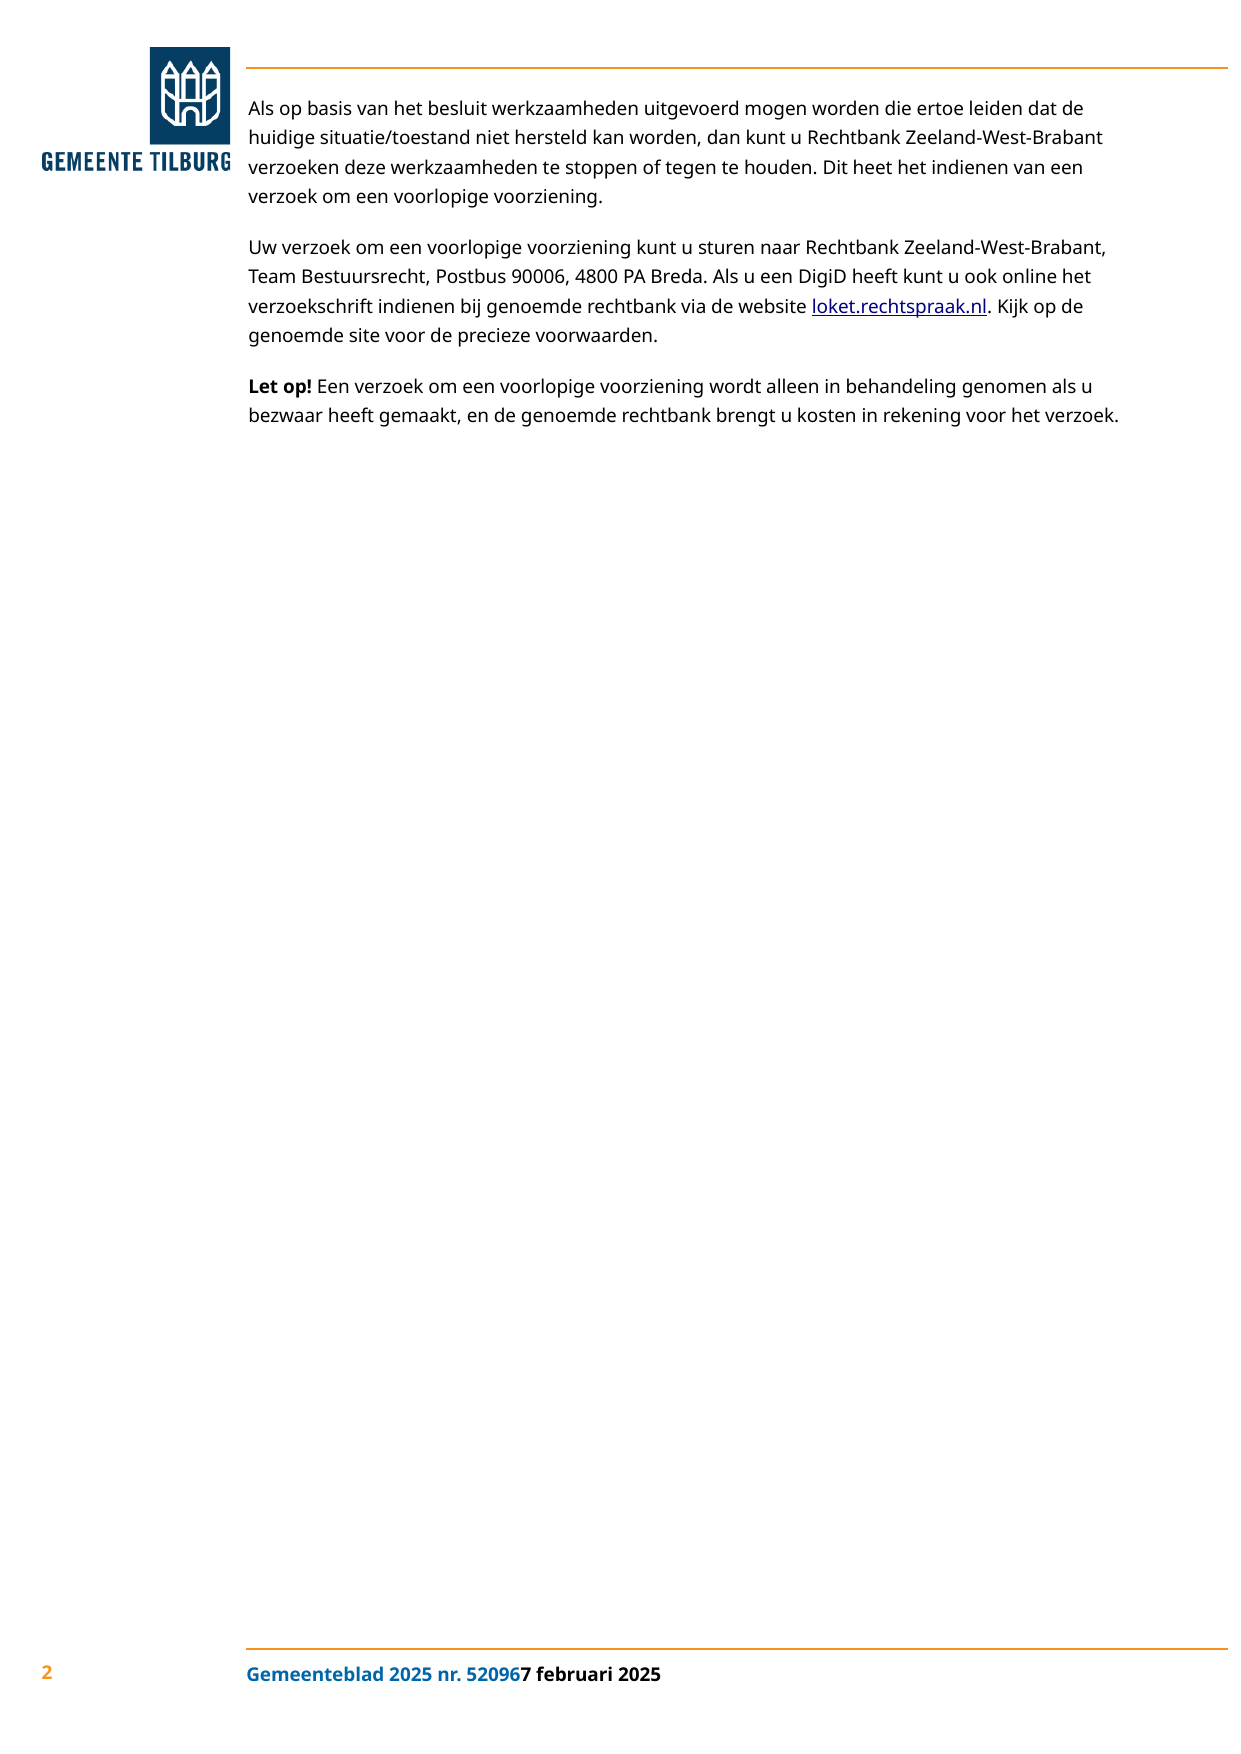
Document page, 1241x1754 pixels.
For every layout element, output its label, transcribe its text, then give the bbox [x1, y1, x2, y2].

text Uw verzoek om een voorlopige voorziening kunt u sturen naar Rechtbank Zeeland-West-Brabant, Team Bestuursrecht, Postbus 90006, 4800 PA Breda. Als u een DigiD heeft kunt u ook online het verzoekschrift indienen bij genoemde rechtbank via de website loket.rechtspraak.nl. Kijk op de genoemde site voor de precieze voorwaarden. [248, 234, 1152, 348]
text Let op! Een verzoek om een voorlopige voorziening wordt alleen in behandeling genomen als u bezwaar heeft gemaakt, en de genoemde rechtbank brengt u kosten in rekening voor het verzoek. [248, 373, 1152, 428]
text Als op basis van het besluit werkzaamheden uitgevoerd mogen worden die ertoe leiden dat de huidige situatie/toestand niet hersteld kan worden, dan kunt u Rechtbank Zeeland-West-Brabant verzoeken deze werkzaamheden te stoppen of tegen te houden. Dit heet het indienen van een verzoek om een voorlopige voorziening. [248, 95, 1152, 209]
picture [41, 47, 231, 172]
